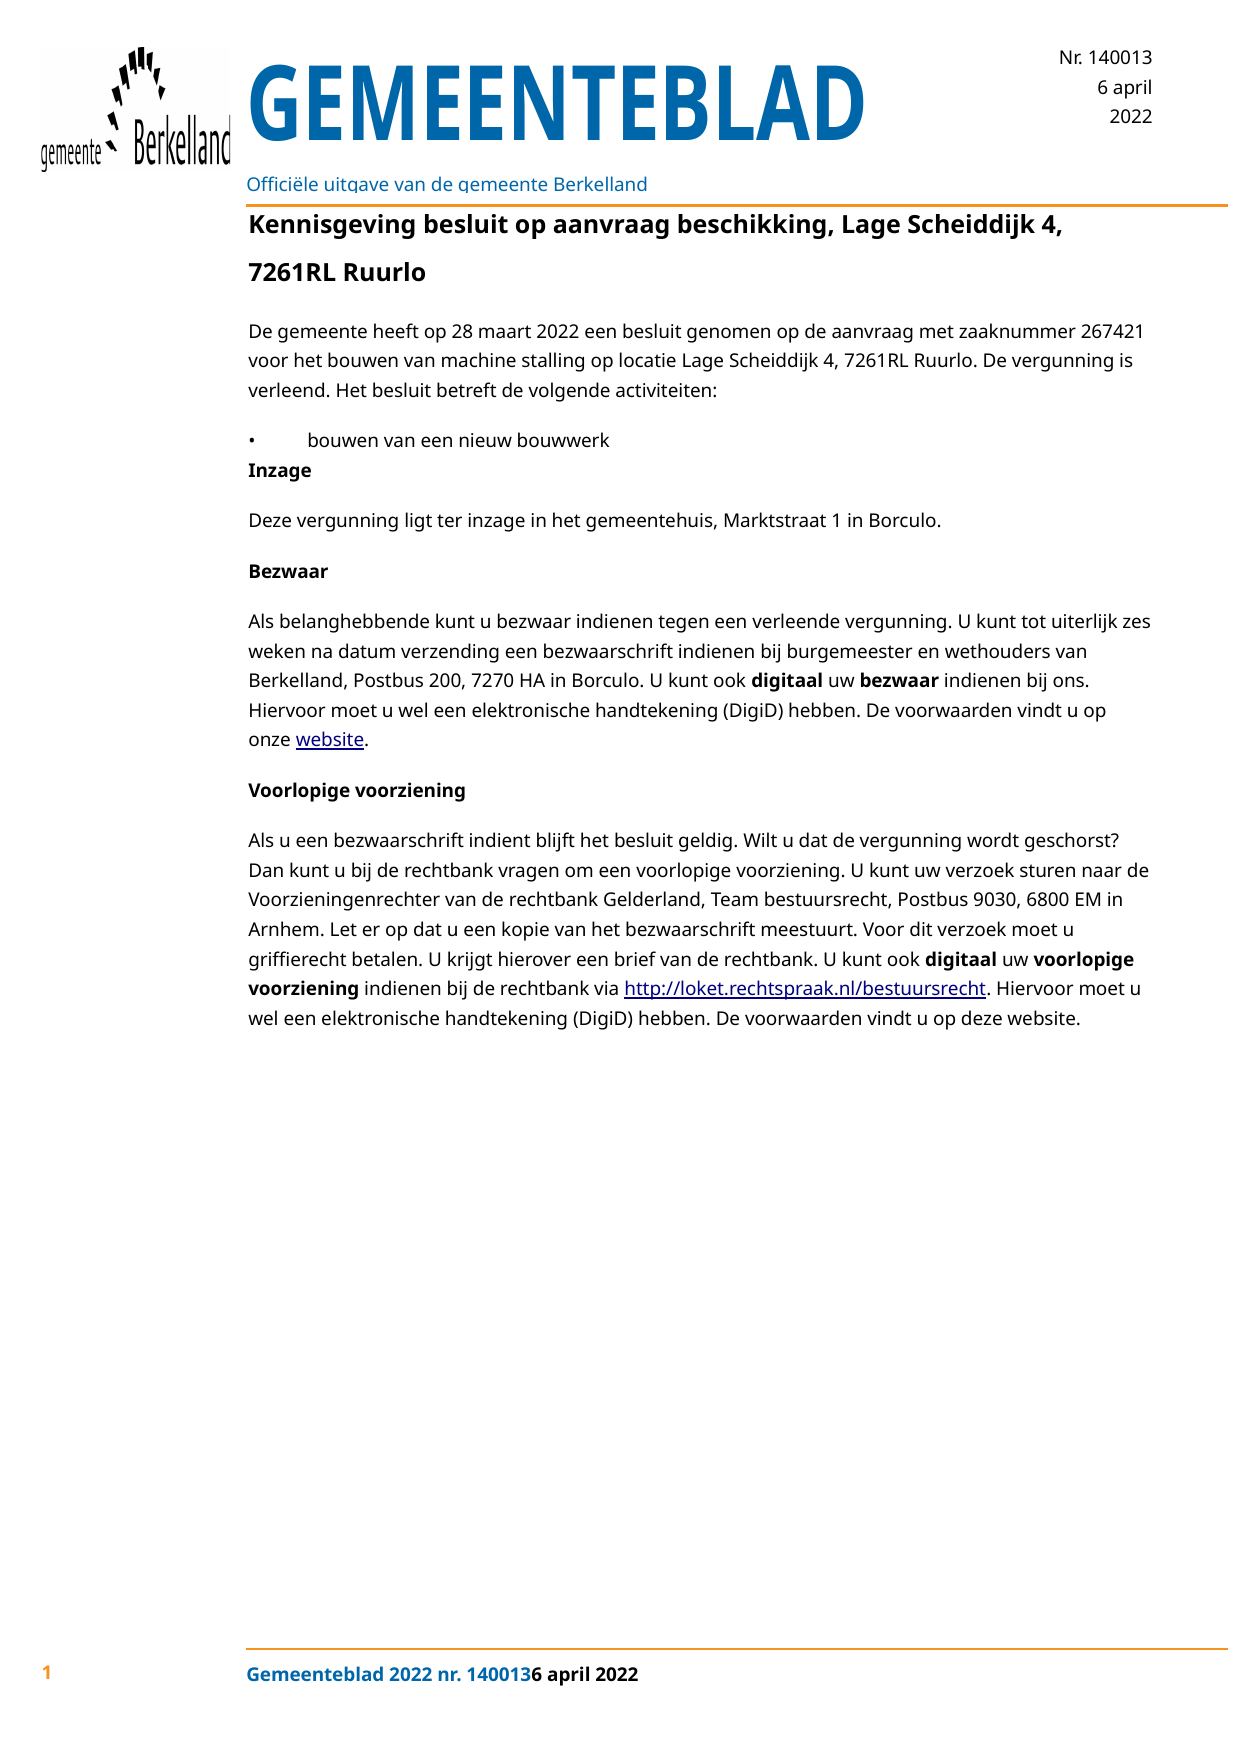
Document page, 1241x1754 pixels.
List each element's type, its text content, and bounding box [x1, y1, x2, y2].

picture [41, 47, 231, 172]
text De gemeente heeft op 28 maart 2022 een besluit genomen op de aanvraag met zaaknummer 267421 voor het bouwen van machine stalling op locatie Lage Scheiddijk 4, 7261RL Ruurlo. De vergunning is verleend. Het besluit betreft de volgende activiteiten: [248, 318, 1152, 403]
list bouwen van een nieuw bouwwerk [248, 427, 1152, 453]
text Inzage [248, 457, 1152, 483]
text Kennisgeving besluit op aanvraag beschikking, Lage Scheiddijk 4, 7261RL Ruurlo [248, 207, 1152, 288]
text Als belanghebbende kunt u bezwaar indienen tegen een verleende vergunning. U kunt tot uiterlijk zes weken na datum verzending een bezwaarschrift indienen bij burgemeester en wethouders van Berkelland, Postbus 200, 7270 HA in Borculo. U kunt ook digitaal uw bezwaar indienen bij ons. Hiervoor moet u wel een elektronische handtekening (DigiD) hebben. De voorwaarden vindt u op onze website. [248, 608, 1152, 752]
text Voorlopige voorziening [248, 777, 1152, 803]
text Bezwaar [248, 558, 1152, 584]
text Deze vergunning ligt ter inzage in het gemeentehuis, Marktstraat 1 in Borculo. [248, 507, 1152, 533]
text Als u een bezwaarschrift indient blijft het besluit geldig. Wilt u dat de vergunning wordt geschorst? Dan kunt u bij de rechtbank vragen om een voorlopige voorziening. U kunt uw verzoek sturen naar de Voorzieningenrechter van de rechtbank Gelderland, Team bestuursrecht, Postbus 9030, 6800 EM in Arnhem. Let er op dat u een kopie van het bezwaarschrift meestuurt. Voor dit verzoek moet u griffierecht betalen. U krijgt hierover een brief van de rechtbank. U kunt ook digitaal uw voorlopige voorziening indienen bij de rechtbank via http://loket.rechtspraak.nl/bestuursrecht. Hiervoor moet u wel een elektronische handtekening (DigiD) hebben. De voorwaarden vindt u op deze website. [248, 827, 1152, 1031]
